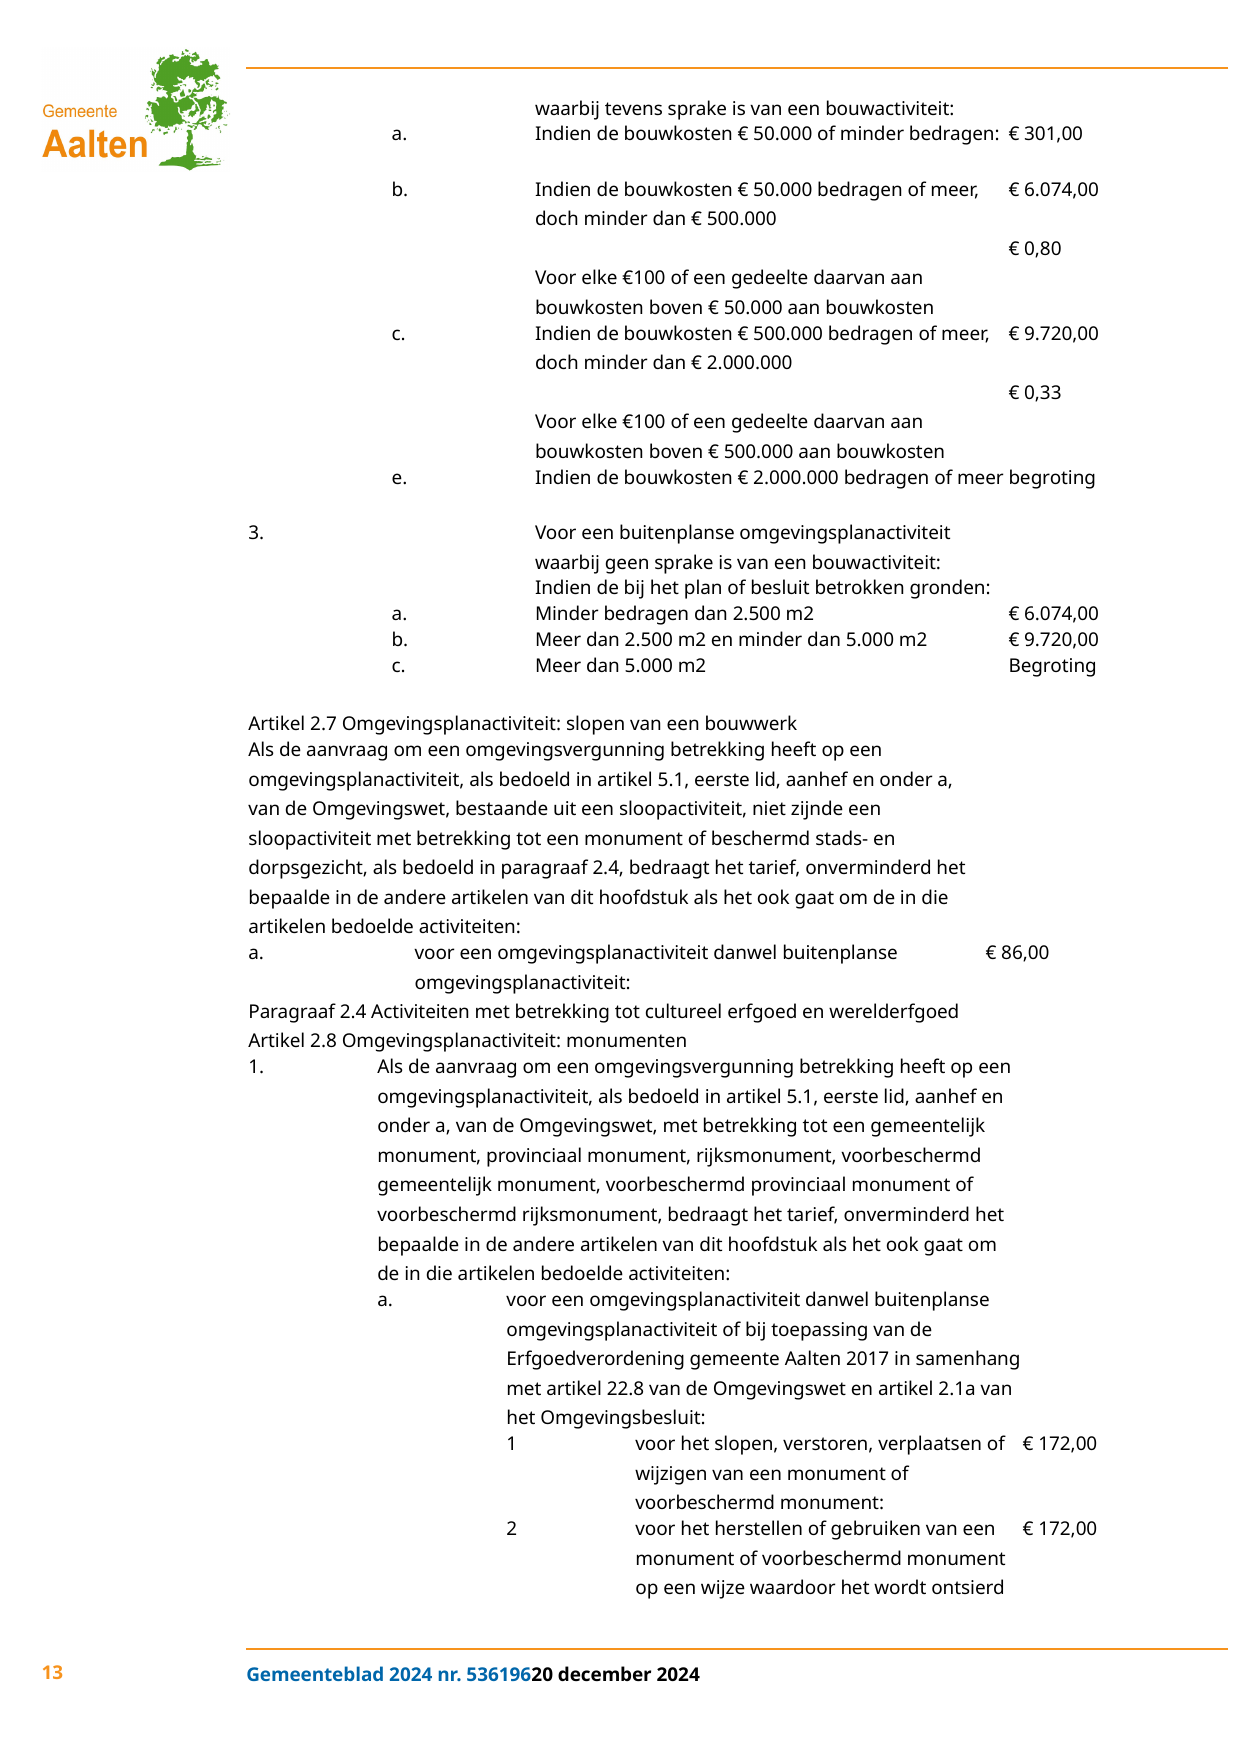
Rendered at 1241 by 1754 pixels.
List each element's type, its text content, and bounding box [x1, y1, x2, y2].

text Paragraaf 2.4 Activiteiten met betrekking tot cultureel erfgoed en werelderfgoed [248, 998, 1152, 1024]
table_cell c. [391, 652, 535, 677]
table_cell Indien de bouwkosten € 2.000.000 bedragen of meer [535, 464, 1008, 519]
table_cell a. [391, 121, 535, 176]
table_cell Meer dan 5.000 m2 [535, 652, 1008, 677]
table_cell [248, 600, 391, 626]
table_cell 1. [248, 1053, 377, 1286]
table_cell [248, 176, 391, 320]
table_cell waarbij tevens sprake is van een bouwactiviteit: [535, 95, 1008, 121]
table_cell [391, 575, 535, 600]
table_cell voor het herstellen of gebruiken van een monument of voorbeschermd monument op een wijze waardoor het wordt ontsierd [635, 1515, 1022, 1600]
table_cell [248, 95, 391, 121]
table_cell [1023, 1286, 1152, 1430]
table_cell Als de aanvraag om een omgevingsvergunning betrekking heeft op een omgevingsplanactiviteit, als bedoeld in artikel 5.1, eerste lid, aanhef en onder a, van de Omgevingswet, met betrekking tot een gemeentelijk monument, provinciaal monument, rijksmonument, voorbeschermd gemeentelijk monument, voorbeschermd provinciaal monument of voorbeschermd rijksmonument, bedraagt het tarief, onverminderd het bepaalde in de andere artikelen van dit hoofdstuk als het ook gaat om de in die artikelen bedoelde activiteiten: [377, 1053, 1022, 1286]
table_cell € 172,00 [1023, 1515, 1152, 1600]
table_cell voor een omgevingsplanactiviteit danwel buitenplanse omgevingsplanactiviteit of bij toepassing van de Erfgoedverordening gemeente Aalten 2017 in samenhang met artikel 22.8 van de Omgevingswet en artikel 2.1a van het Omgevingsbesluit: [506, 1286, 1022, 1430]
table_cell Begroting [1008, 652, 1152, 677]
table_cell c. [391, 320, 535, 464]
table_cell 1 [506, 1430, 635, 1515]
table_cell € 9.720,00 € 0,33 [1008, 320, 1152, 464]
table_cell € 6.074,00 [1008, 600, 1152, 626]
table_cell 3. [248, 519, 391, 574]
table_cell 2 [506, 1515, 635, 1600]
table_cell [391, 519, 535, 574]
table_cell a. [377, 1286, 506, 1430]
table_header Artikel 2.8 Omgevingsplanactiviteit: monumenten [248, 1028, 1022, 1053]
table_cell voor een omgevingsplanactiviteit danwel buitenplanse omgevingsplanactiviteit: [414, 939, 985, 995]
table_cell [248, 1515, 377, 1600]
table_cell Voor een buitenplanse omgevingsplanactiviteit waarbij geen sprake is van een bouwactiviteit: [535, 519, 1008, 574]
table_cell [248, 652, 391, 677]
table_cell € 172,00 [1023, 1430, 1152, 1515]
table_cell b. [391, 176, 535, 320]
table_cell Indien de bouwkosten € 50.000 bedragen of meer, doch minder dan € 500.000 Voor elke €100 of een gedeelte daarvan aan bouwkosten boven € 50.000 aan bouwkosten [535, 176, 1008, 320]
picture [41, 47, 231, 172]
table_cell € 301,00 [1008, 121, 1152, 176]
table_cell e. [391, 464, 535, 519]
table_cell € 86,00 [985, 939, 1152, 995]
table_cell a. [248, 939, 414, 995]
table_cell [985, 736, 1152, 939]
table_cell [248, 320, 391, 464]
table_cell [377, 1515, 506, 1600]
table_cell [391, 95, 535, 121]
table_cell Indien de bouwkosten € 50.000 of minder bedragen: [535, 121, 1008, 176]
table_cell [248, 575, 391, 600]
table_cell € 9.720,00 [1008, 626, 1152, 652]
table_cell voor het slopen, verstoren, verplaatsen of wijzigen van een monument of voorbeschermd monument: [635, 1430, 1022, 1515]
table_header [985, 710, 1152, 736]
table_cell € 6.074,00 € 0,80 [1008, 176, 1152, 320]
table_cell Indien de bij het plan of besluit betrokken gronden: [535, 575, 1008, 600]
table_cell Als de aanvraag om een omgevingsvergunning betrekking heeft op een omgevingsplanactiviteit, als bedoeld in artikel 5.1, eerste lid, aanhef en onder a, van de Omgevingswet, bestaande uit een sloopactiviteit, niet zijnde een sloopactiviteit met betrekking tot een monument of beschermd stads- en dorpsgezicht, als bedoeld in paragraaf 2.4, bedraagt het tarief, onverminderd het bepaalde in de andere artikelen van dit hoofdstuk als het ook gaat om de in die artikelen bedoelde activiteiten: [248, 736, 985, 939]
table_cell Indien de bouwkosten € 500.000 bedragen of meer, doch minder dan € 2.000.000 Voor elke €100 of een gedeelte daarvan aan bouwkosten boven € 500.000 aan bouwkosten [535, 320, 1008, 464]
table_cell a. [391, 600, 535, 626]
table_cell [248, 121, 391, 176]
table_cell [248, 1430, 377, 1515]
table_cell Minder bedragen dan 2.500 m2 [535, 600, 1008, 626]
table_cell [1008, 575, 1152, 600]
table_cell [248, 1286, 377, 1430]
table_cell Meer dan 2.500 m2 en minder dan 5.000 m2 [535, 626, 1008, 652]
table_cell [377, 1430, 506, 1515]
table_cell [248, 626, 391, 652]
table_cell b. [391, 626, 535, 652]
table_cell [248, 464, 391, 519]
table_header Artikel 2.7 Omgevingsplanactiviteit: slopen van een bouwwerk [248, 710, 985, 736]
table_header [1023, 1028, 1152, 1053]
table_cell begroting [1008, 464, 1152, 519]
table_cell [1008, 95, 1152, 121]
table_cell [1023, 1053, 1152, 1286]
table_cell [1008, 519, 1152, 574]
